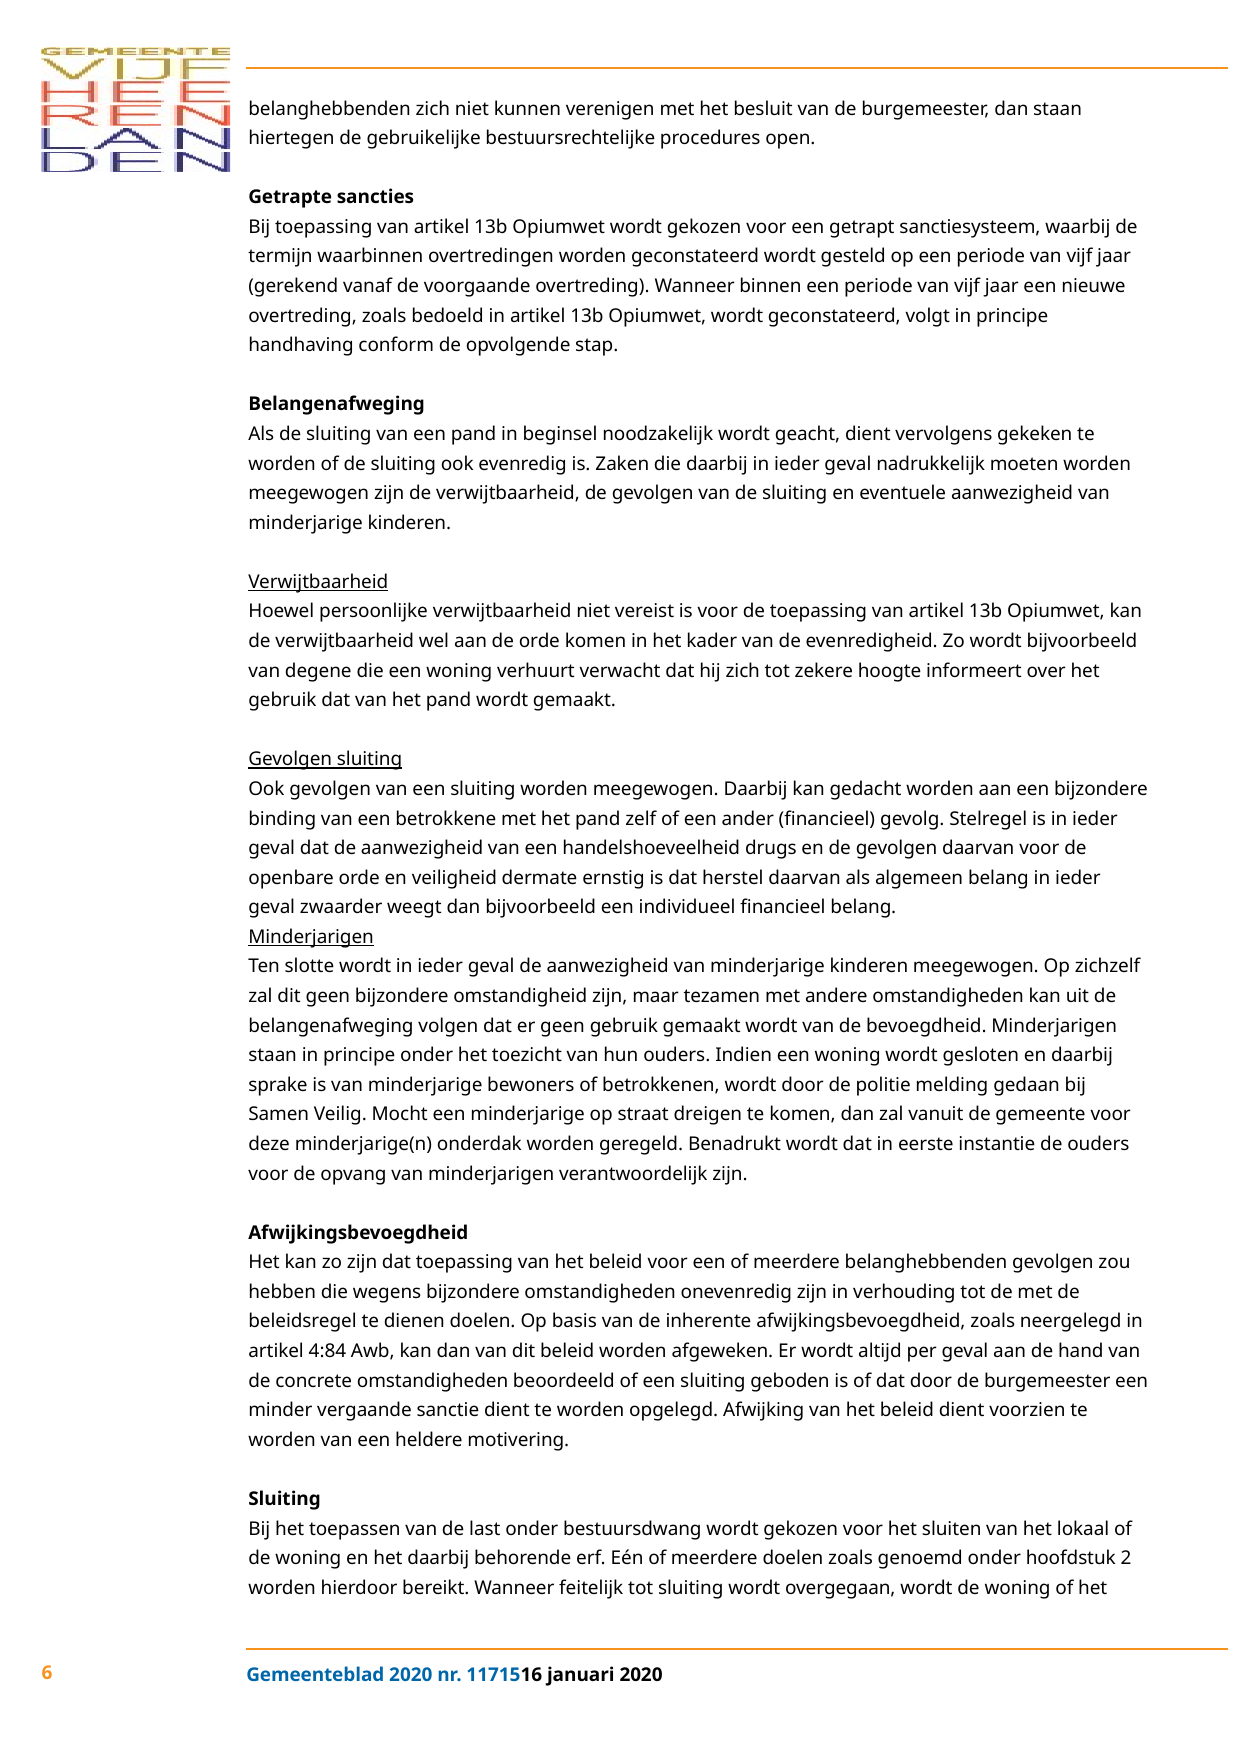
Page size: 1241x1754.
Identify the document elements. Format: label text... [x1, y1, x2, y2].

text Het kan zo zijn dat toepassing van het beleid voor een of meerdere belanghebbenden gevolgen zou hebben die wegens bijzondere omstandigheden onevenredig zijn in verhouding tot de met de beleidsregel te dienen doelen. Op basis van de inherente afwijkingsbevoegdheid, zoals neergelegd in artikel 4:84 Awb, kan dan van dit beleid worden afgeweken. Er wordt altijd per geval aan de hand van de concrete omstandigheden beoordeeld of een sluiting geboden is of dat door de burgemeester een minder vergaande sanctie dient te worden opgelegd. Afwijking van het beleid dient voorzien te worden van een heldere motivering. [248, 1248, 1152, 1452]
text Als de sluiting van een pand in beginsel noodzakelijk wordt geacht, dient vervolgens gekeken te worden of de sluiting ook evenredig is. Zaken die daarbij in ieder geval nadrukkelijk moeten worden meegewogen zijn de verwijtbaarheid, de gevolgen van de sluiting en eventuele aanwezigheid van minderjarige kinderen. [248, 420, 1152, 535]
picture [41, 47, 231, 172]
text Bij toepassing van artikel 13b Opiumwet wordt gekozen voor een getrapt sanctiesysteem, waarbij de termijn waarbinnen overtredingen worden geconstateerd wordt gesteld op een periode van vijf jaar (gerekend vanaf de voorgaande overtreding). Wanneer binnen een periode van vijf jaar een nieuwe overtreding, zoals bedoeld in artikel 13b Opiumwet, wordt geconstateerd, volgt in principe handhaving conform de opvolgende stap. [248, 213, 1152, 357]
text Minderjarigen [248, 923, 1152, 949]
text Bij het toepassen van de last onder bestuursdwang wordt gekozen voor het sluiten van het lokaal of de woning en het daarbij behorende erf. Eén of meerdere doelen zoals genoemd onder hoofdstuk 2 worden hierdoor bereikt. Wanneer feitelijk tot sluiting wordt overgegaan, wordt de woning of het [248, 1515, 1152, 1600]
text Ook gevolgen van een sluiting worden meegewogen. Daarbij kan gedacht worden aan een bijzondere binding van een betrokkene met het pand zelf of een ander (financieel) gevolg. Stelregel is in ieder geval dat de aanwezigheid van een handelshoeveelheid drugs en de gevolgen daarvan voor de openbare orde en veiligheid dermate ernstig is dat herstel daarvan als algemeen belang in ieder geval zwaarder weegt dan bijvoorbeeld een individueel financieel belang. [248, 775, 1152, 919]
text Verwijtbaarheid [248, 568, 1152, 594]
text Hoewel persoonlijke verwijtbaarheid niet vereist is voor de toepassing van artikel 13b Opiumwet, kan de verwijtbaarheid wel aan de orde komen in het kader van de evenredigheid. Zo wordt bijvoorbeeld van degene die een woning verhuurt verwacht dat hij zich tot zekere hoogte informeert over het gebruik dat van het pand wordt gemaakt. [248, 598, 1152, 712]
text Afwijkingsbevoegdheid [248, 1219, 1152, 1245]
text Getrapte sancties [248, 183, 1152, 209]
text Gevolgen sluiting [248, 746, 1152, 771]
text Ten slotte wordt in ieder geval de aanwezigheid van minderjarige kinderen meegewogen. Op zichzelf zal dit geen bijzondere omstandigheid zijn, maar tezamen met andere omstandigheden kan uit de belangenafweging volgen dat er geen gebruik gemaakt wordt van de bevoegdheid. Minderjarigen staan in principe onder het toezicht van hun ouders. Indien een woning wordt gesloten en daarbij sprake is van minderjarige bewoners of betrokkenen, wordt door de politie melding gedaan bij Samen Veilig. Mocht een minderjarige op straat dreigen te komen, dan zal vanuit de gemeente voor deze minderjarige(n) onderdak worden geregeld. Benadrukt wordt dat in eerste instantie de ouders voor de opvang van minderjarigen verantwoordelijk zijn. [248, 953, 1152, 1186]
text belanghebbenden zich niet kunnen verenigen met het besluit van de burgemeester, dan staan hiertegen de gebruikelijke bestuursrechtelijke procedures open. [248, 95, 1152, 150]
text Belangenafweging [248, 391, 1152, 416]
text Sluiting [248, 1485, 1152, 1511]
